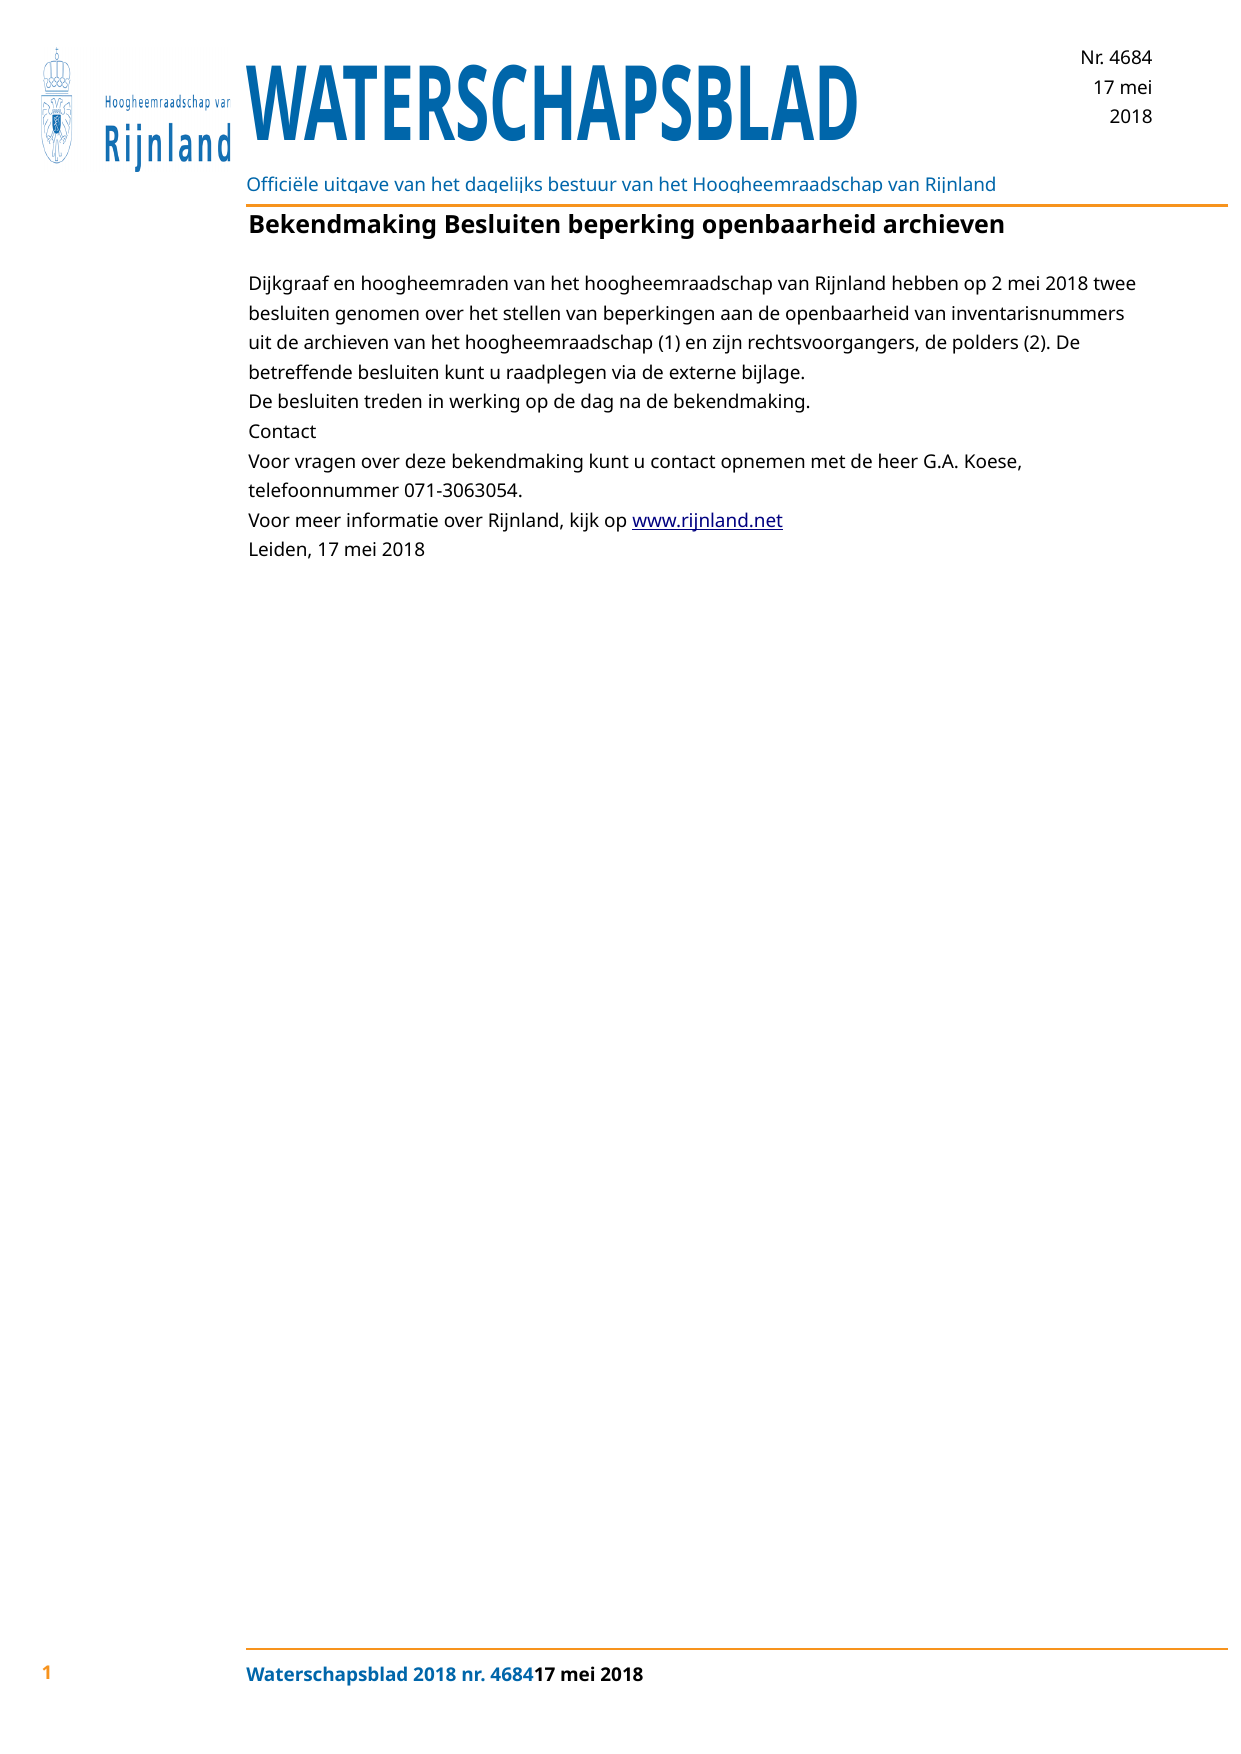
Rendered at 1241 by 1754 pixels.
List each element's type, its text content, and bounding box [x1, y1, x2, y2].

text Bekendmaking Besluiten beperking openbaarheid archieven [248, 207, 1152, 241]
text De besluiten treden in werking op de dag na de bekendmaking. [248, 389, 1152, 414]
text Dijkgraaf en hoogheemraden van het hoogheemraadschap van Rijnland hebben op 2 mei 2018 twee besluiten genomen over het stellen van beperkingen aan de openbaarheid van inventarisnummers uit de archieven van het hoogheemraadschap (1) en zijn rechtsvoorgangers, de polders (2). De betreffende besluiten kunt u raadplegen via de externe bijlage. [248, 270, 1152, 385]
picture [41, 47, 231, 172]
text Voor meer informatie over Rijnland, kijk op www.rijnland.net [248, 507, 1152, 533]
text Voor vragen over deze bekendmaking kunt u contact opnemen met de heer G.A. Koese, telefoonnummer 071-3063054. [248, 448, 1152, 503]
text Leiden, 17 mei 2018 [248, 537, 1152, 562]
text Contact [248, 418, 1152, 444]
